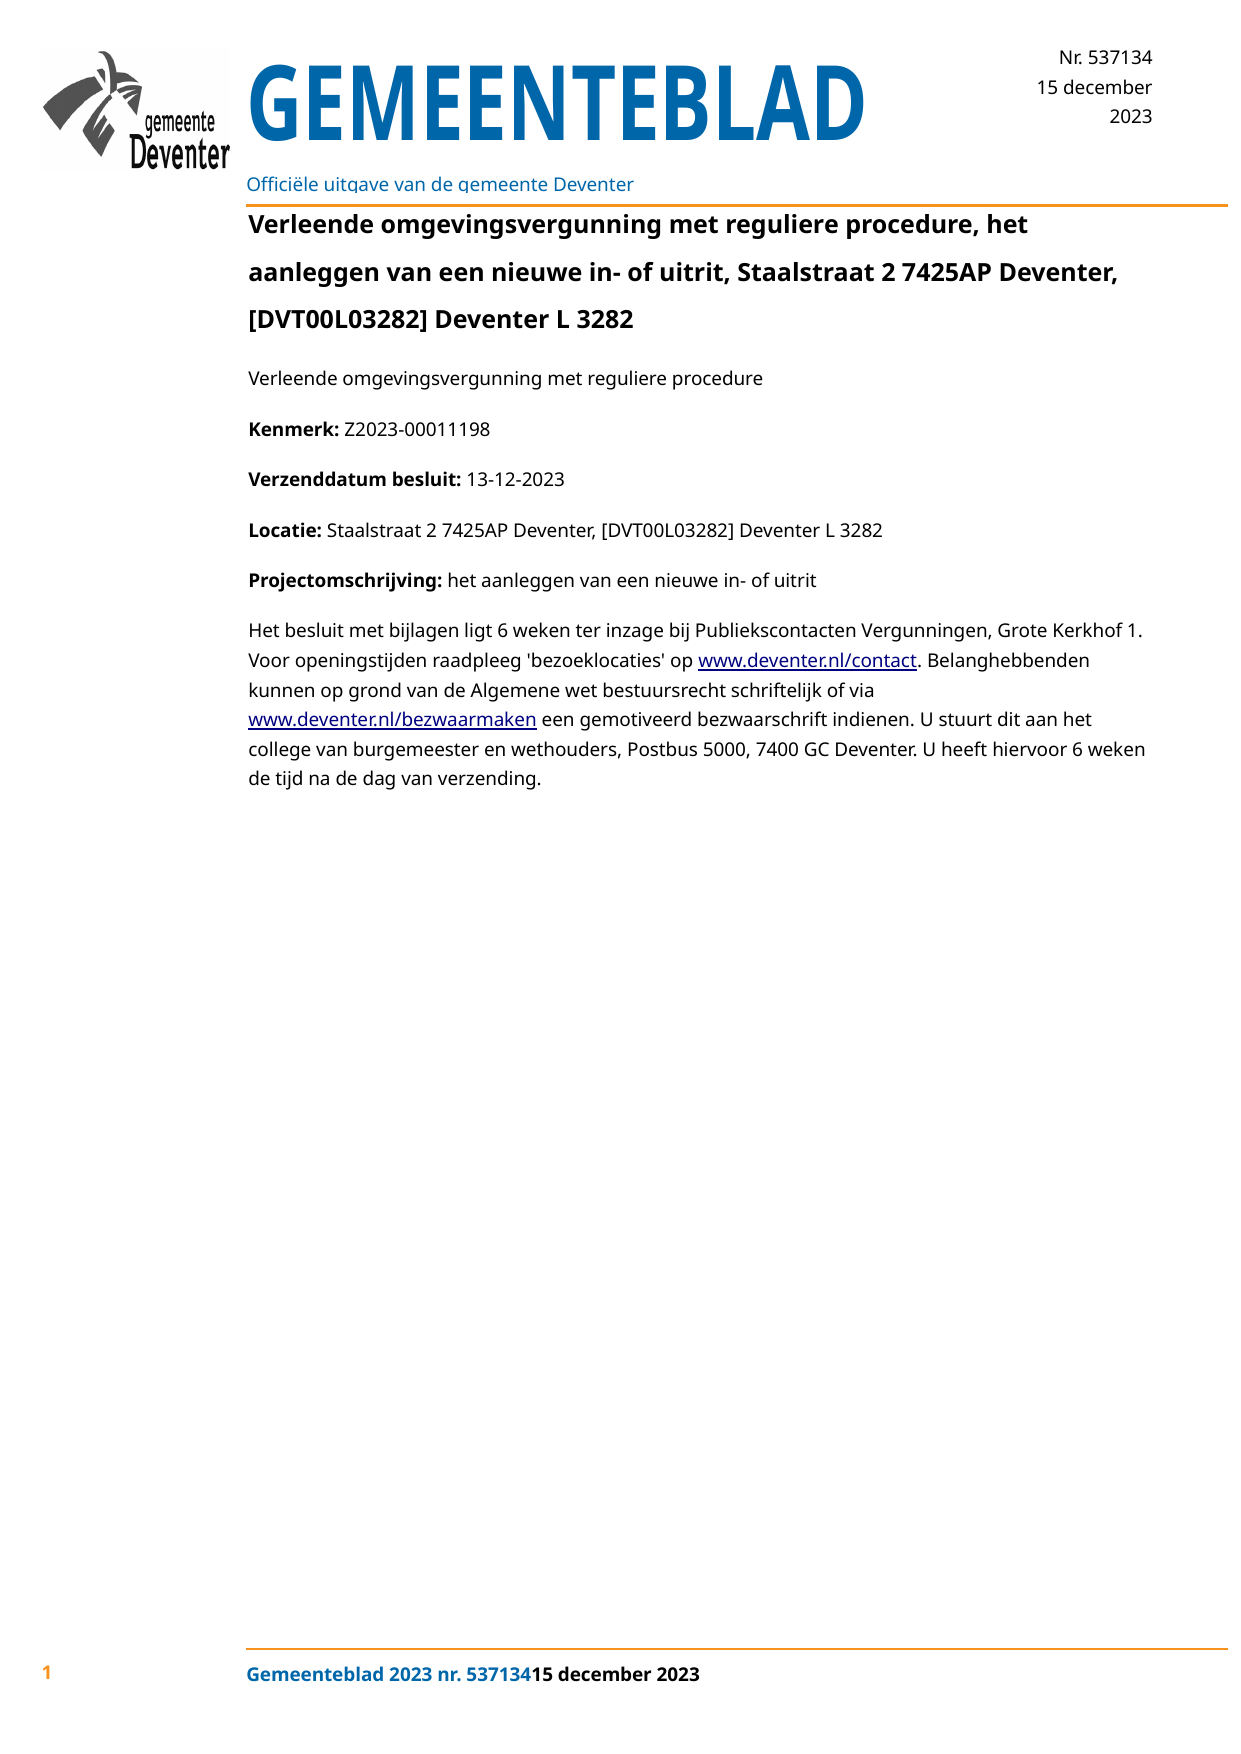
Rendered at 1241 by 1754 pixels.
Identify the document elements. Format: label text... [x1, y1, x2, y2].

text Kenmerk: Z2023-00011198 [248, 416, 1152, 442]
picture [41, 47, 231, 172]
text Projectomschrijving: het aanleggen van een nieuwe in- of uitrit [248, 567, 1152, 593]
text Verleende omgevingsvergunning met reguliere procedure [248, 366, 1152, 391]
text Verleende omgevingsvergunning met reguliere procedure, het aanleggen van een nieuwe in- of uitrit, Staalstraat 2 7425AP Deventer, [DVT00L03282] Deventer L 3282 [248, 207, 1152, 336]
text Het besluit met bijlagen ligt 6 weken ter inzage bij Publiekscontacten Vergunningen, Grote Kerkhof 1. Voor openingstijden raadpleeg 'bezoeklocaties' op www.deventer.nl/contact. Belanghebbenden kunnen op grond van de Algemene wet bestuursrecht schriftelijk of via www.deventer.nl/bezwaarmaken een gemotiveerd bezwaarschrift indienen. U stuurt dit aan het college van burgemeester en wethouders, Postbus 5000, 7400 GC Deventer. U heeft hiervoor 6 weken de tijd na de dag van verzending. [248, 618, 1152, 791]
text Verzenddatum besluit: 13-12-2023 [248, 466, 1152, 492]
text Locatie: Staalstraat 2 7425AP Deventer, [DVT00L03282] Deventer L 3282 [248, 517, 1152, 542]
